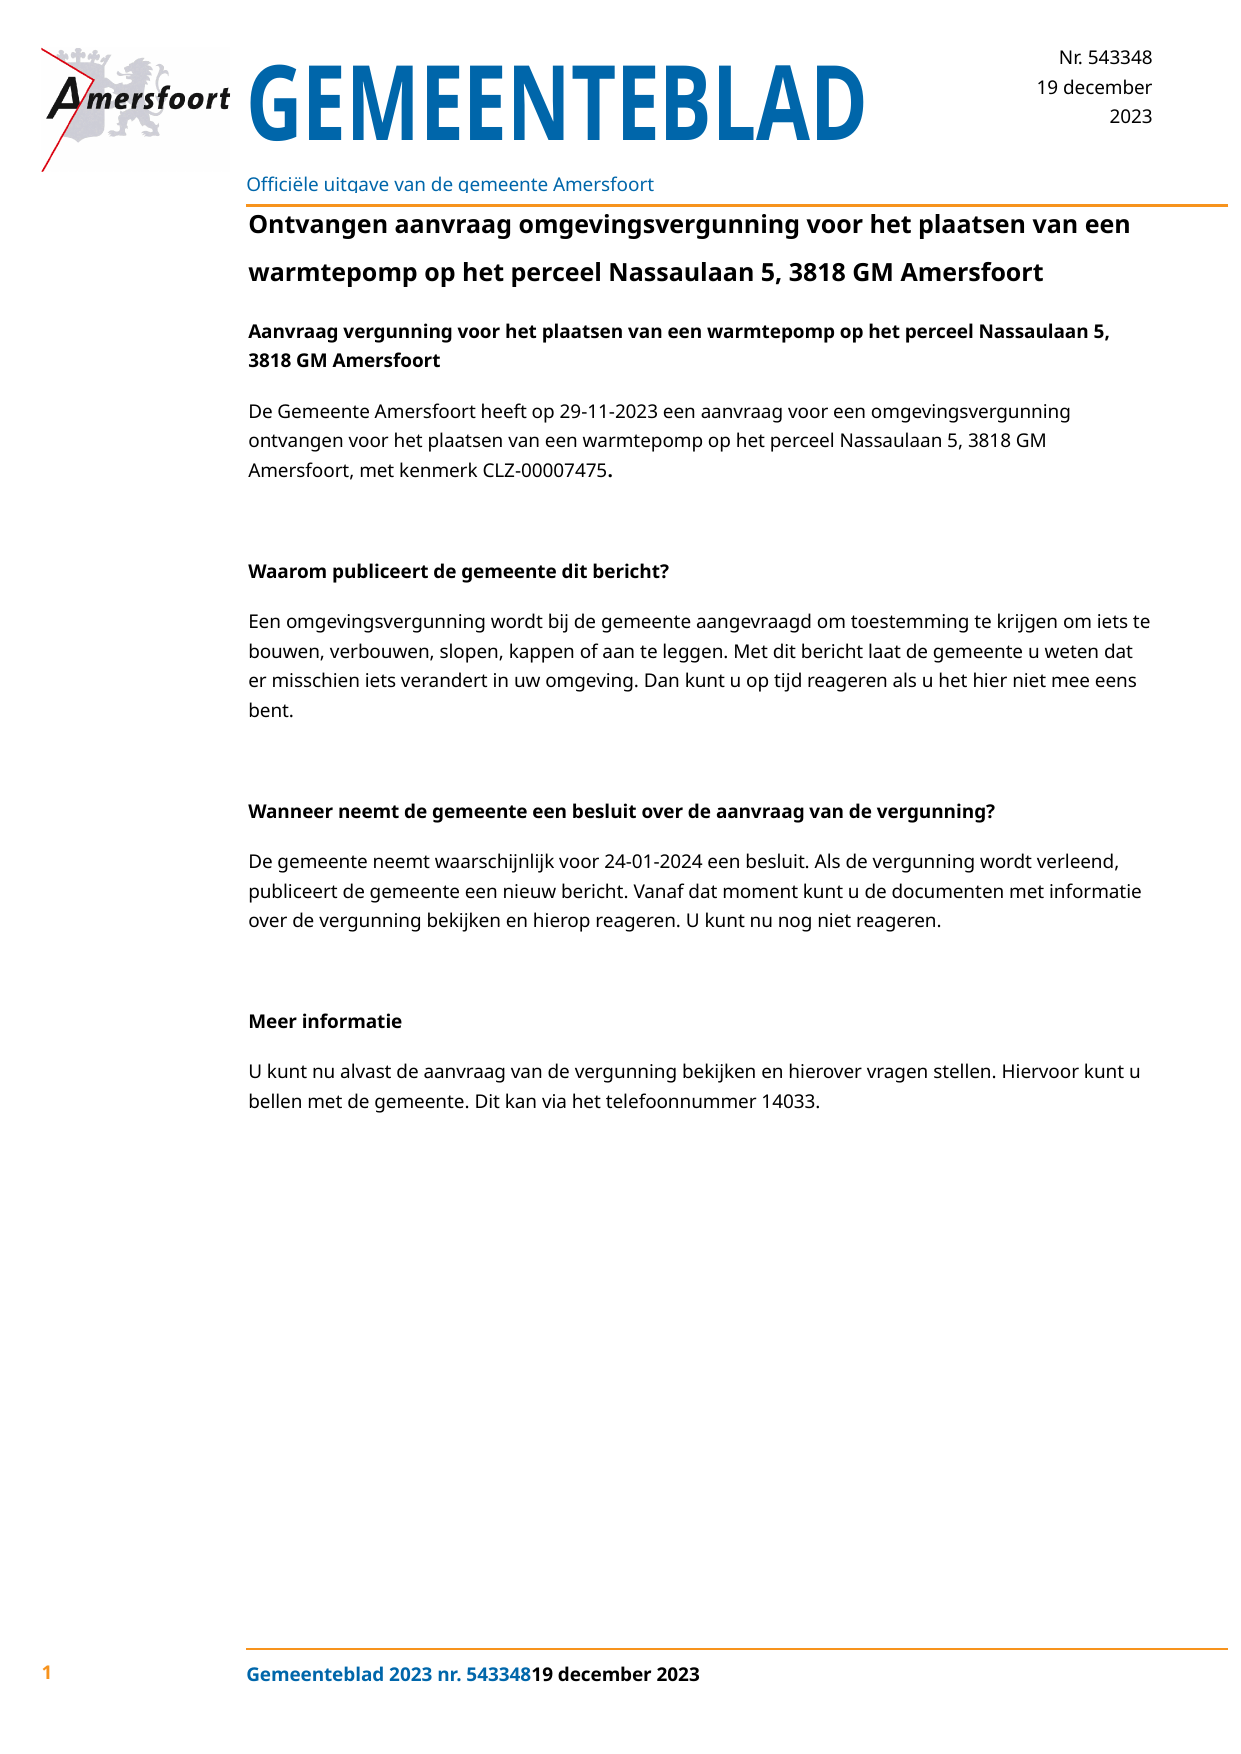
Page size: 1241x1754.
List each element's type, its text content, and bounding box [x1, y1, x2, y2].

text Aanvraag vergunning voor het plaatsen van een warmtepomp op het perceel Nassaulaan 5, 3818 GM Amersfoort [248, 318, 1152, 373]
text Waarom publiceert de gemeente dit bericht? [248, 558, 1152, 584]
text De Gemeente Amersfoort heeft op 29-11-2023 een aanvraag voor een omgevingsvergunning ontvangen voor het plaatsen van een warmtepomp op het perceel Nassaulaan 5, 3818 GM Amersfoort, met kenmerk CLZ-00007475. [248, 398, 1152, 483]
text Ontvangen aanvraag omgevingsvergunning voor het plaatsen van een warmtepomp op het perceel Nassaulaan 5, 3818 GM Amersfoort [248, 207, 1152, 288]
text De gemeente neemt waarschijnlijk voor 24-01-2024 een besluit. Als de vergunning wordt verleend, publiceert de gemeente een nieuw bericht. Vanaf dat moment kunt u de documenten met informatie over de vergunning bekijken en hierop reageren. U kunt nu nog niet reageren. [248, 848, 1152, 933]
text U kunt nu alvast de aanvraag van de vergunning bekijken en hierover vragen stellen. Hiervoor kunt u bellen met de gemeente. Dit kan via het telefoonnummer 14033. [248, 1059, 1152, 1114]
picture [41, 47, 231, 172]
text Wanneer neemt de gemeente een besluit over de aanvraag van de vergunning? [248, 798, 1152, 824]
text Een omgevingsvergunning wordt bij de gemeente aangevraagd om toestemming te krijgen om iets te bouwen, verbouwen, slopen, kappen of aan te leggen. Met dit bericht laat de gemeente u weten dat er misschien iets verandert in uw omgeving. Dan kunt u op tijd reageren als u het hier niet mee eens bent. [248, 608, 1152, 723]
text Meer informatie [248, 1008, 1152, 1034]
